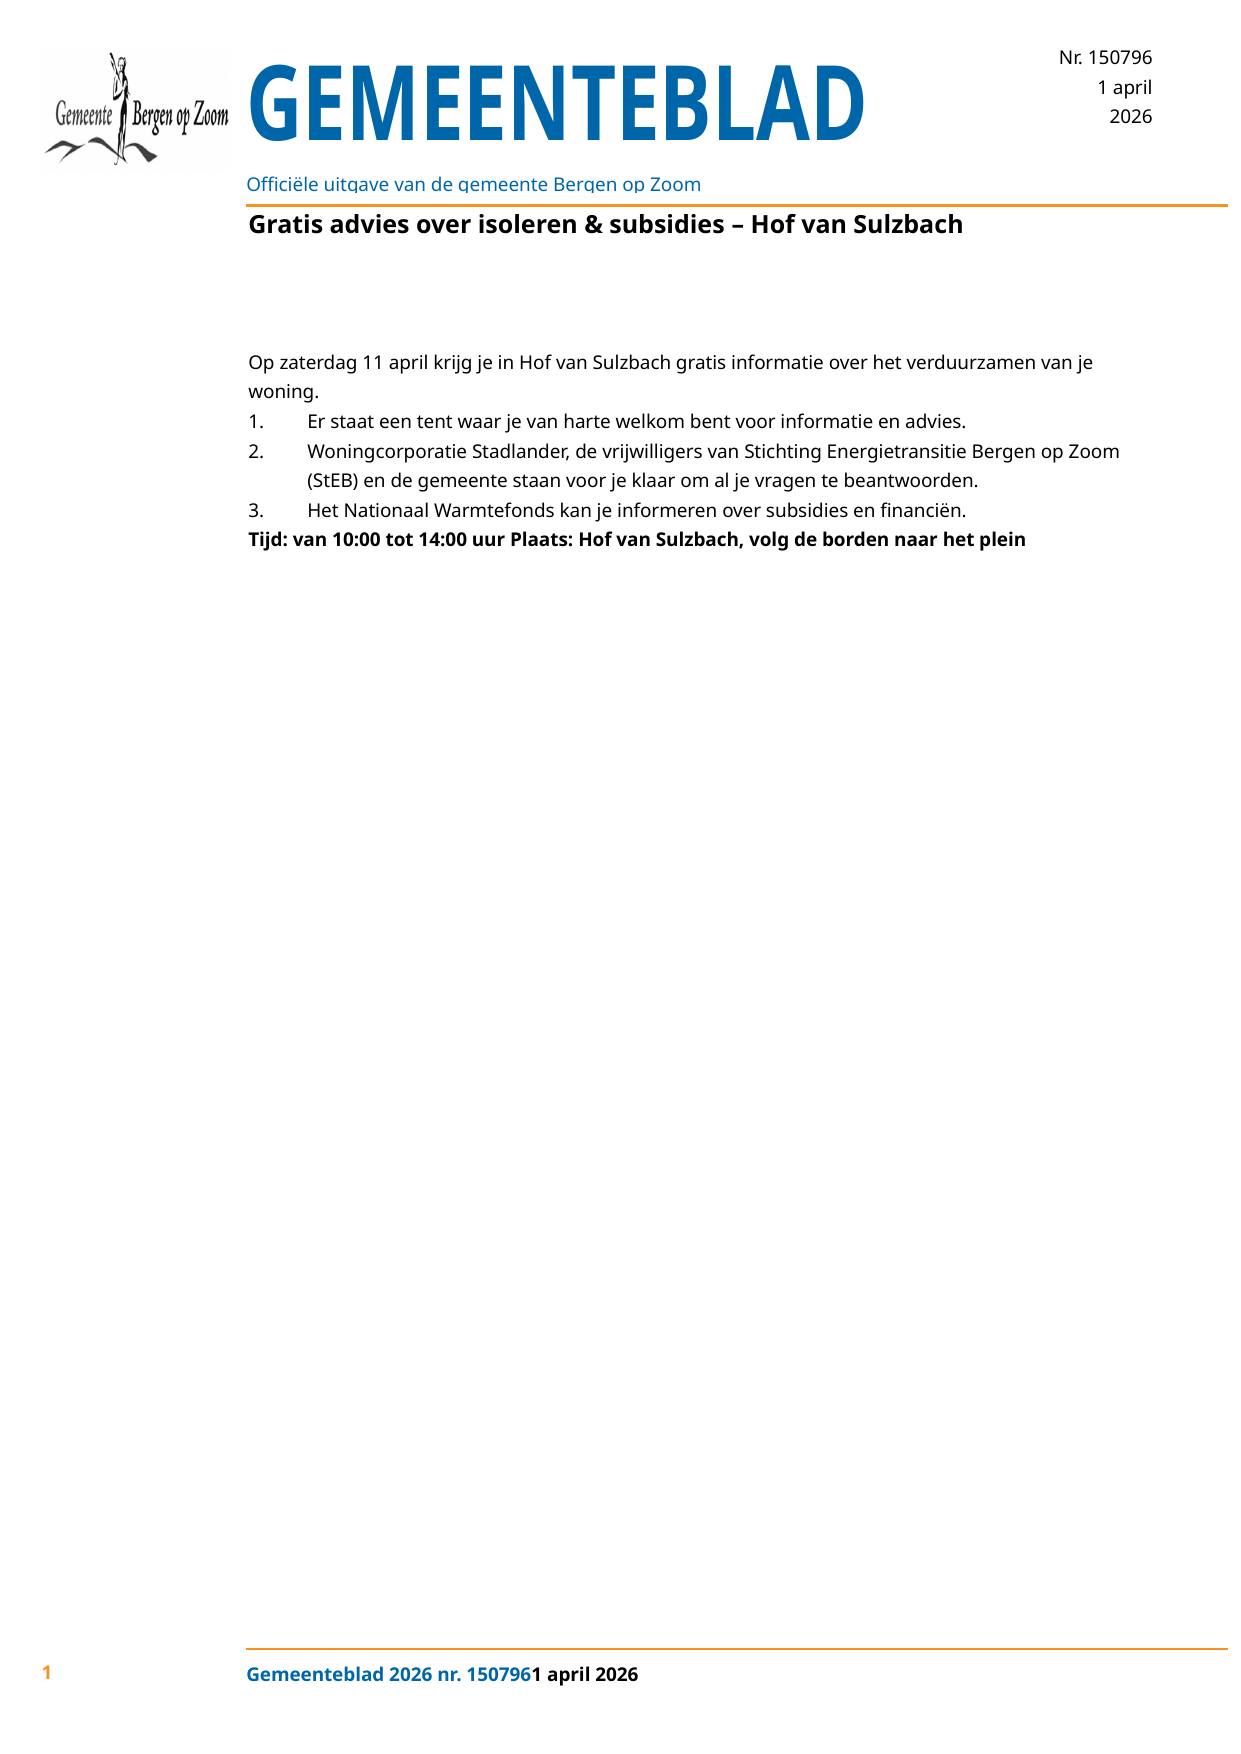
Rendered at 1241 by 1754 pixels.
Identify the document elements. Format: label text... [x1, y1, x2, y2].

text Tijd: van 10:00 tot 14:00 uur Plaats: Hof van Sulzbach, volg de borden naar het plein [248, 527, 1152, 552]
list Woningcorporatie Stadlander, de vrijwilligers van Stichting Energietransitie Bergen op Zoom (StEB) en de gemeente staan voor je klaar om al je vragen te beantwoorden. [248, 438, 1152, 493]
picture [41, 47, 231, 172]
text Op zaterdag 11 april krijg je in Hof van Sulzbach gratis informatie over het verduurzamen van je woning. [248, 349, 1152, 404]
text Gratis advies over isoleren & subsidies – Hof van Sulzbach [248, 207, 1152, 241]
list Er staat een tent waar je van harte welkom bent voor informatie en advies. [248, 408, 1152, 434]
list Het Nationaal Warmtefonds kan je informeren over subsidies en financiën. [248, 497, 1152, 523]
